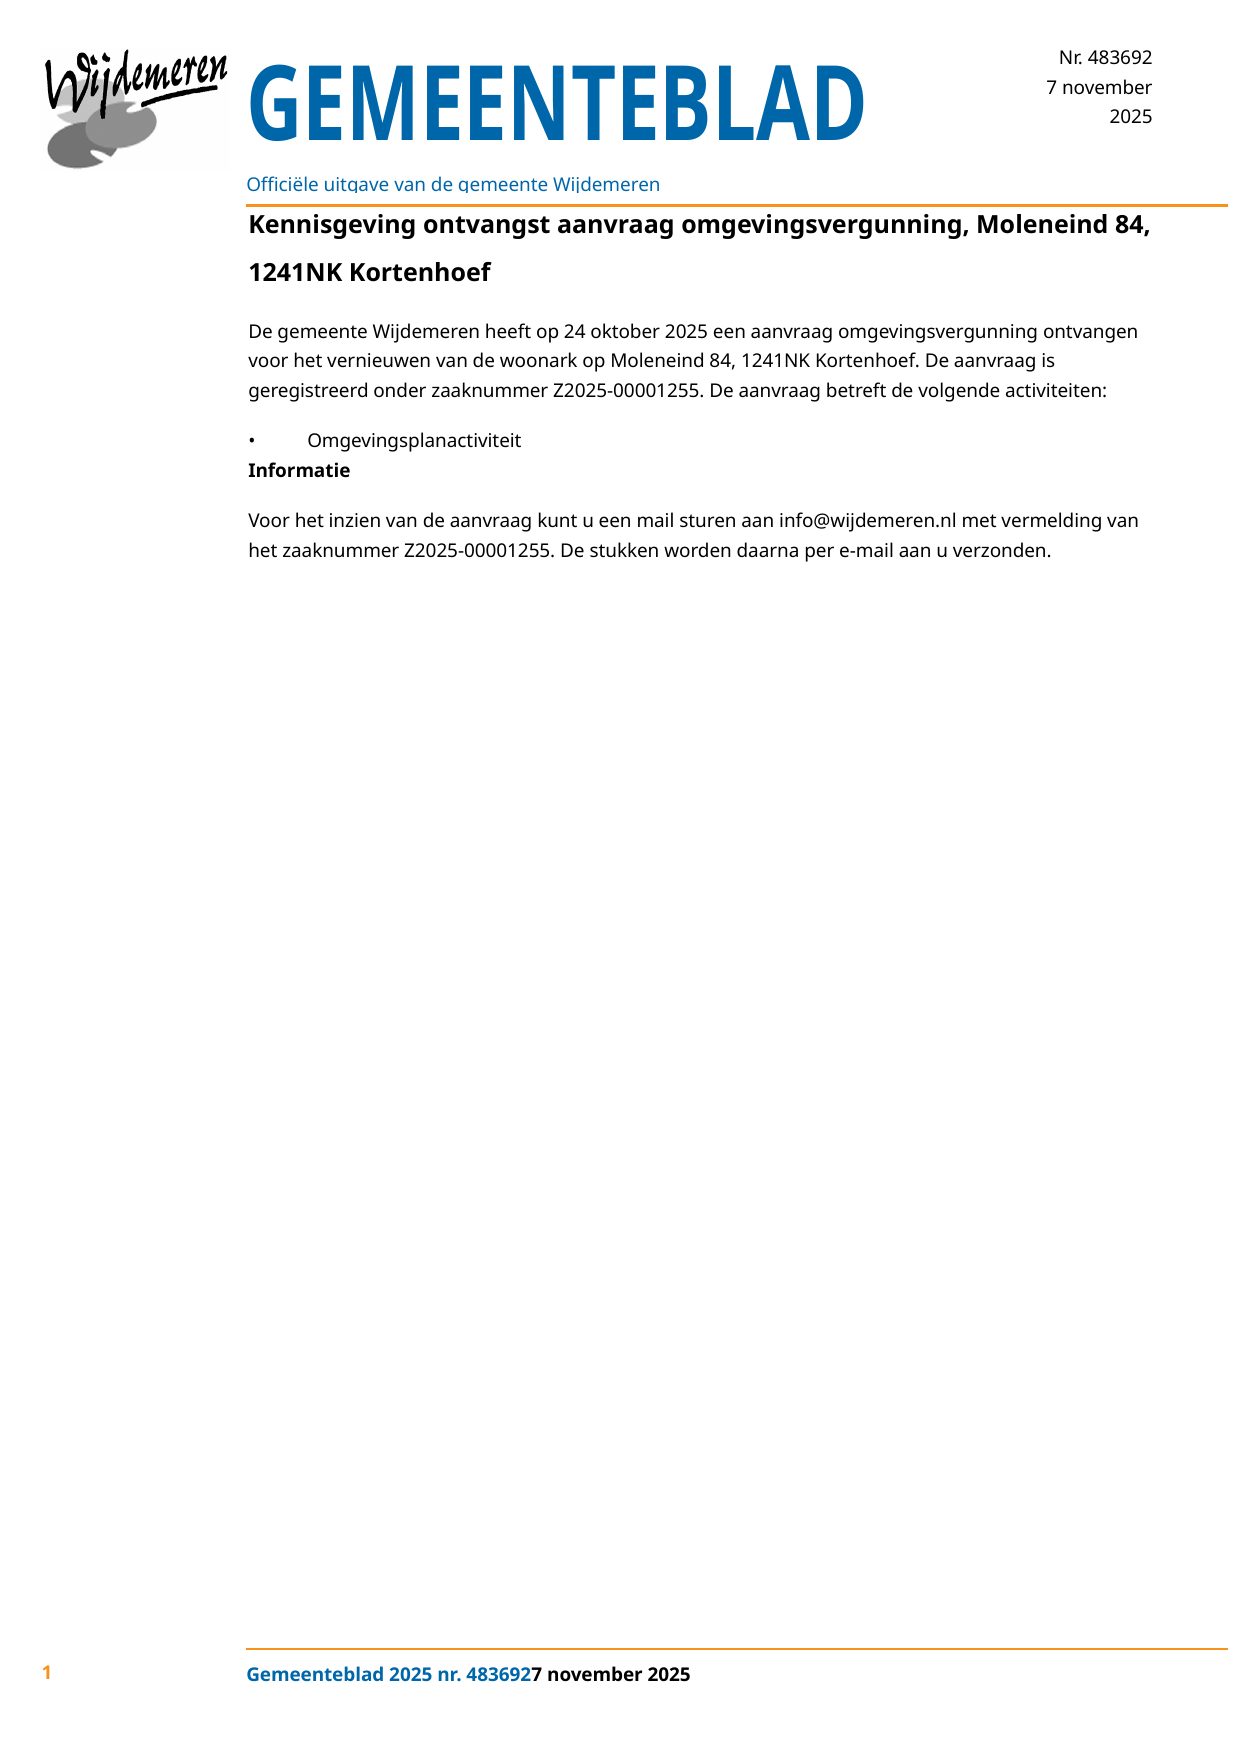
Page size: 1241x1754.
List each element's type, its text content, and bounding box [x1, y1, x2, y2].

picture [41, 47, 231, 172]
text Voor het inzien van de aanvraag kunt u een mail sturen aan info@wijdemeren.nl met vermelding van het zaaknummer Z2025-00001255. De stukken worden daarna per e-mail aan u verzonden. [248, 507, 1152, 563]
text Informatie [248, 457, 1152, 483]
text Kennisgeving ontvangst aanvraag omgevingsvergunning, Moleneind 84, 1241NK Kortenhoef [248, 207, 1152, 288]
list Omgevingsplanactiviteit [248, 427, 1152, 453]
text De gemeente Wijdemeren heeft op 24 oktober 2025 een aanvraag omgevingsvergunning ontvangen voor het vernieuwen van de woonark op Moleneind 84, 1241NK Kortenhoef. De aanvraag is geregistreerd onder zaaknummer Z2025-00001255. De aanvraag betreft de volgende activiteiten: [248, 318, 1152, 403]
